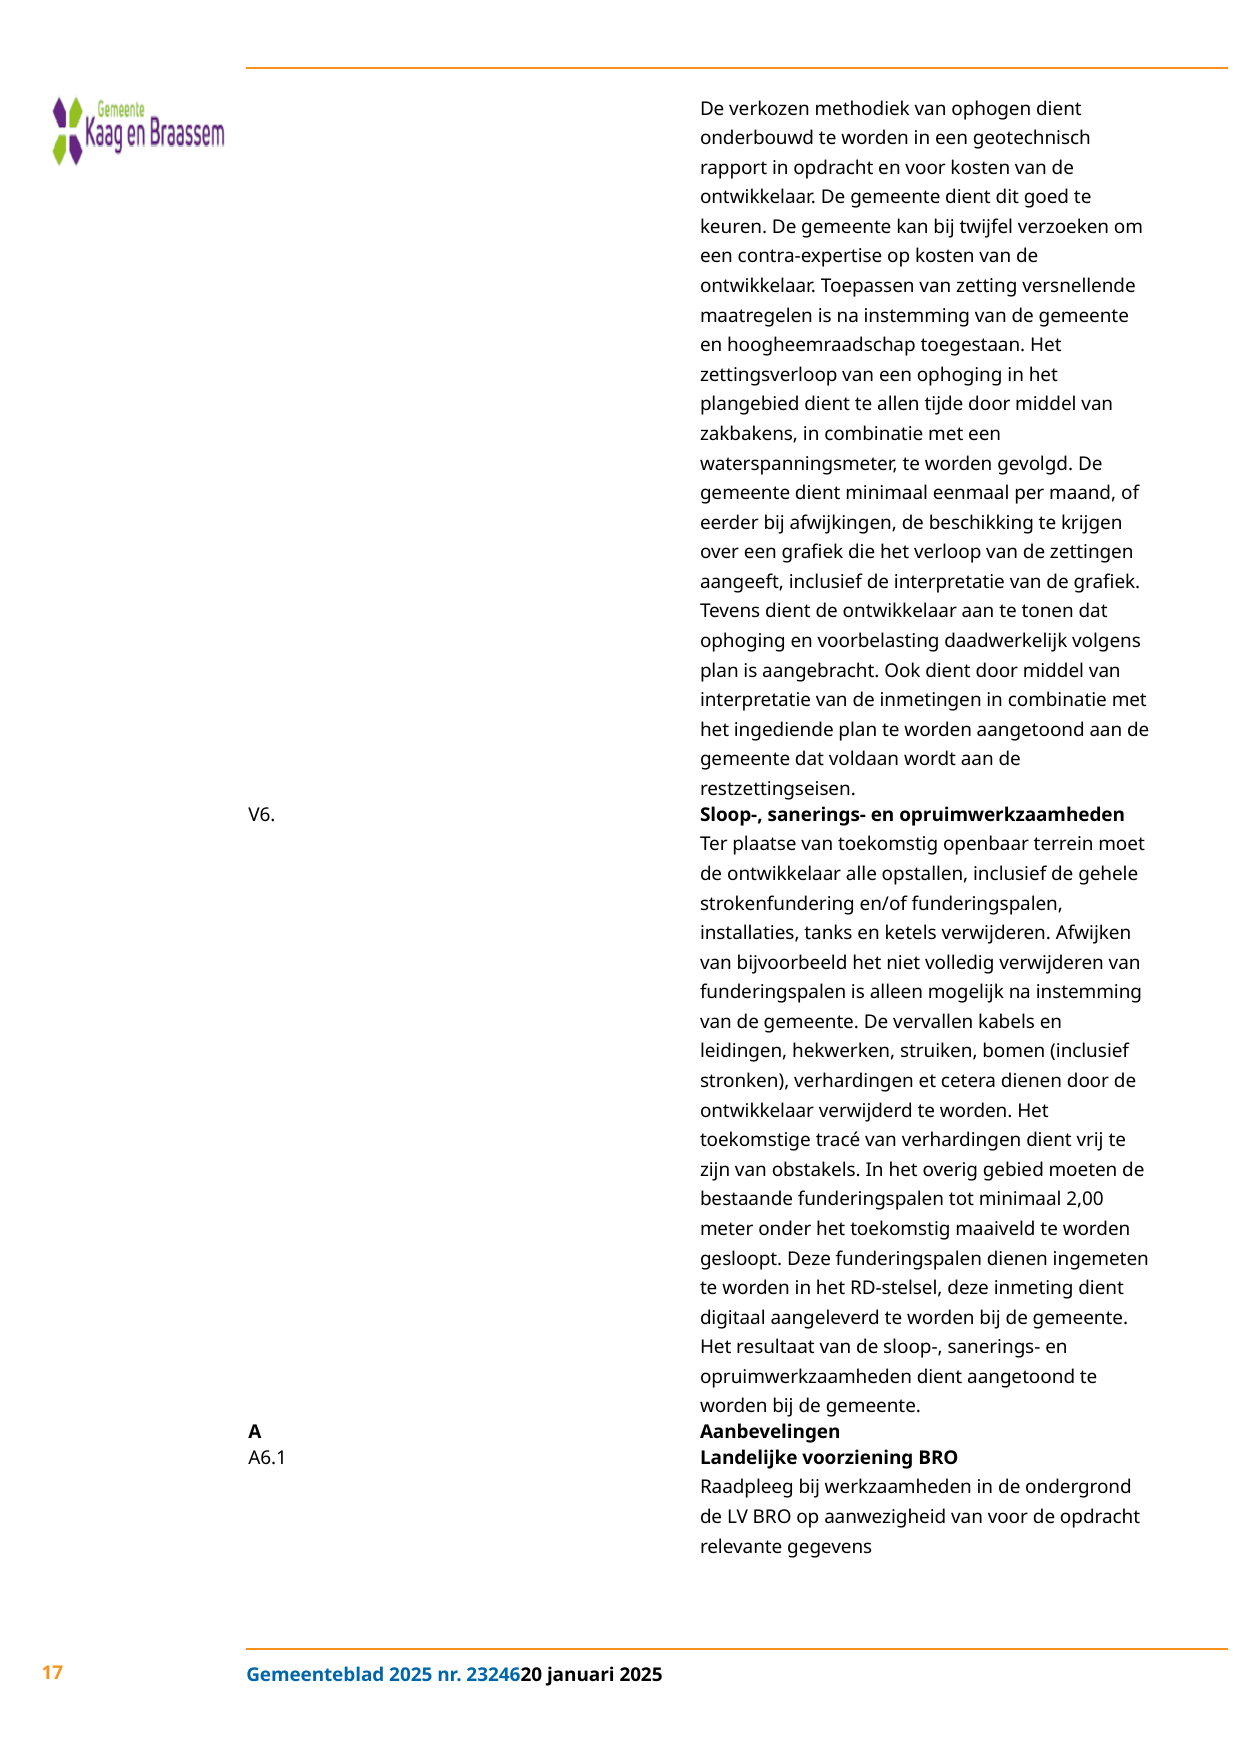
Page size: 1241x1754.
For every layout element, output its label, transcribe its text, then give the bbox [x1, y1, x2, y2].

table_cell Landelijke voorziening BRO Raadpleeg bij werkzaamheden in de ondergrond de LV BRO op aanwezigheid van voor de opdracht relevante gegevens [700, 1444, 1152, 1558]
table_cell De verkozen methodiek van ophogen dient onderbouwd te worden in een geotechnisch rapport in opdracht en voor kosten van de ontwikkelaar. De gemeente dient dit goed te keuren. De gemeente kan bij twijfel verzoeken om een contra-expertise op kosten van de ontwikkelaar. Toepassen van zetting versnellende maatregelen is na instemming van de gemeente en hoogheemraadschap toegestaan. Het zettingsverloop van een ophoging in het plangebied dient te allen tijde door middel van zakbakens, in combinatie met een waterspanningsmeter, te worden gevolgd. De gemeente dient minimaal eenmaal per maand, of eerder bij afwijkingen, de beschikking te krijgen over een grafiek die het verloop van de zettingen aangeeft, inclusief de interpretatie van de grafiek. Tevens dient de ontwikkelaar aan te tonen dat ophoging en voorbelasting daadwerkelijk volgens plan is aangebracht. Ook dient door middel van interpretatie van de inmetingen in combinatie met het ingediende plan te worden aangetoond aan de gemeente dat voldaan wordt aan de restzettingseisen. [700, 95, 1152, 801]
picture [41, 47, 231, 172]
table_cell [248, 95, 700, 801]
table_cell Sloop-, sanerings- en opruimwerkzaamheden Ter plaatse van toekomstig openbaar terrein moet de ontwikkelaar alle opstallen, inclusief de gehele strokenfundering en/of funderingspalen, installaties, tanks en ketels verwijderen. Afwijken van bijvoorbeeld het niet volledig verwijderen van funderingspalen is alleen mogelijk na instemming van de gemeente. De vervallen kabels en leidingen, hekwerken, struiken, bomen (inclusief stronken), verhardingen et cetera dienen door de ontwikkelaar verwijderd te worden. Het toekomstige tracé van verhardingen dient vrij te zijn van obstakels. In het overig gebied moeten de bestaande funderingspalen tot minimaal 2,00 meter onder het toekomstig maaiveld te worden gesloopt. Deze funderingspalen dienen ingemeten te worden in het RD-stelsel, deze inmeting dient digitaal aangeleverd te worden bij de gemeente. Het resultaat van de sloop-, sanerings- en opruimwerkzaamheden dient aangetoond te worden bij de gemeente. [700, 801, 1152, 1418]
table_cell A [248, 1418, 700, 1444]
table_cell V6. [248, 801, 700, 1418]
table_cell Aanbevelingen [700, 1418, 1152, 1444]
table_cell A6.1 [248, 1444, 700, 1558]
